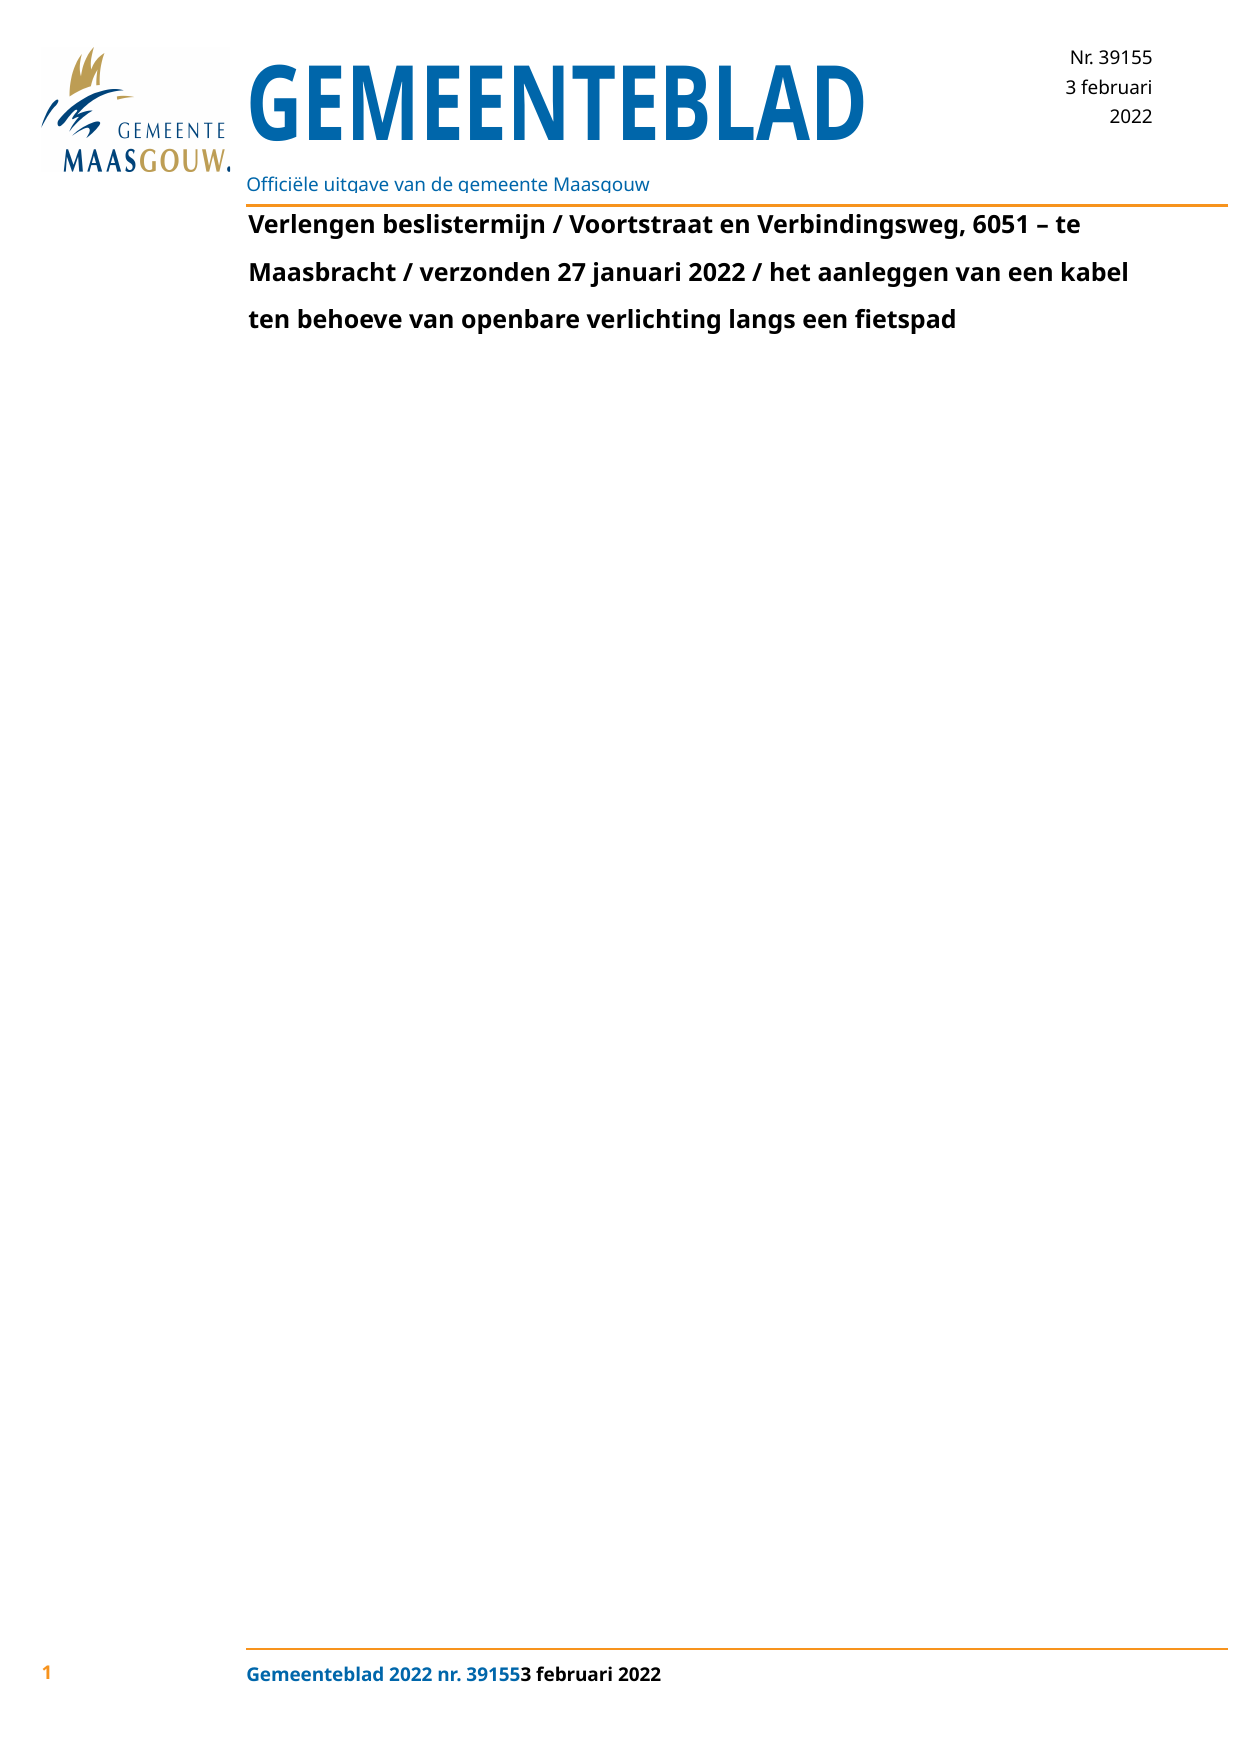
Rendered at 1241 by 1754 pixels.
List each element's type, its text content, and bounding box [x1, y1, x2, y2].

picture [41, 47, 231, 172]
text Verlengen beslistermijn / Voortstraat en Verbindingsweg, 6051 – te Maasbracht / verzonden 27 januari 2022 / het aanleggen van een kabel ten behoeve van openbare verlichting langs een fietspad [248, 207, 1152, 336]
